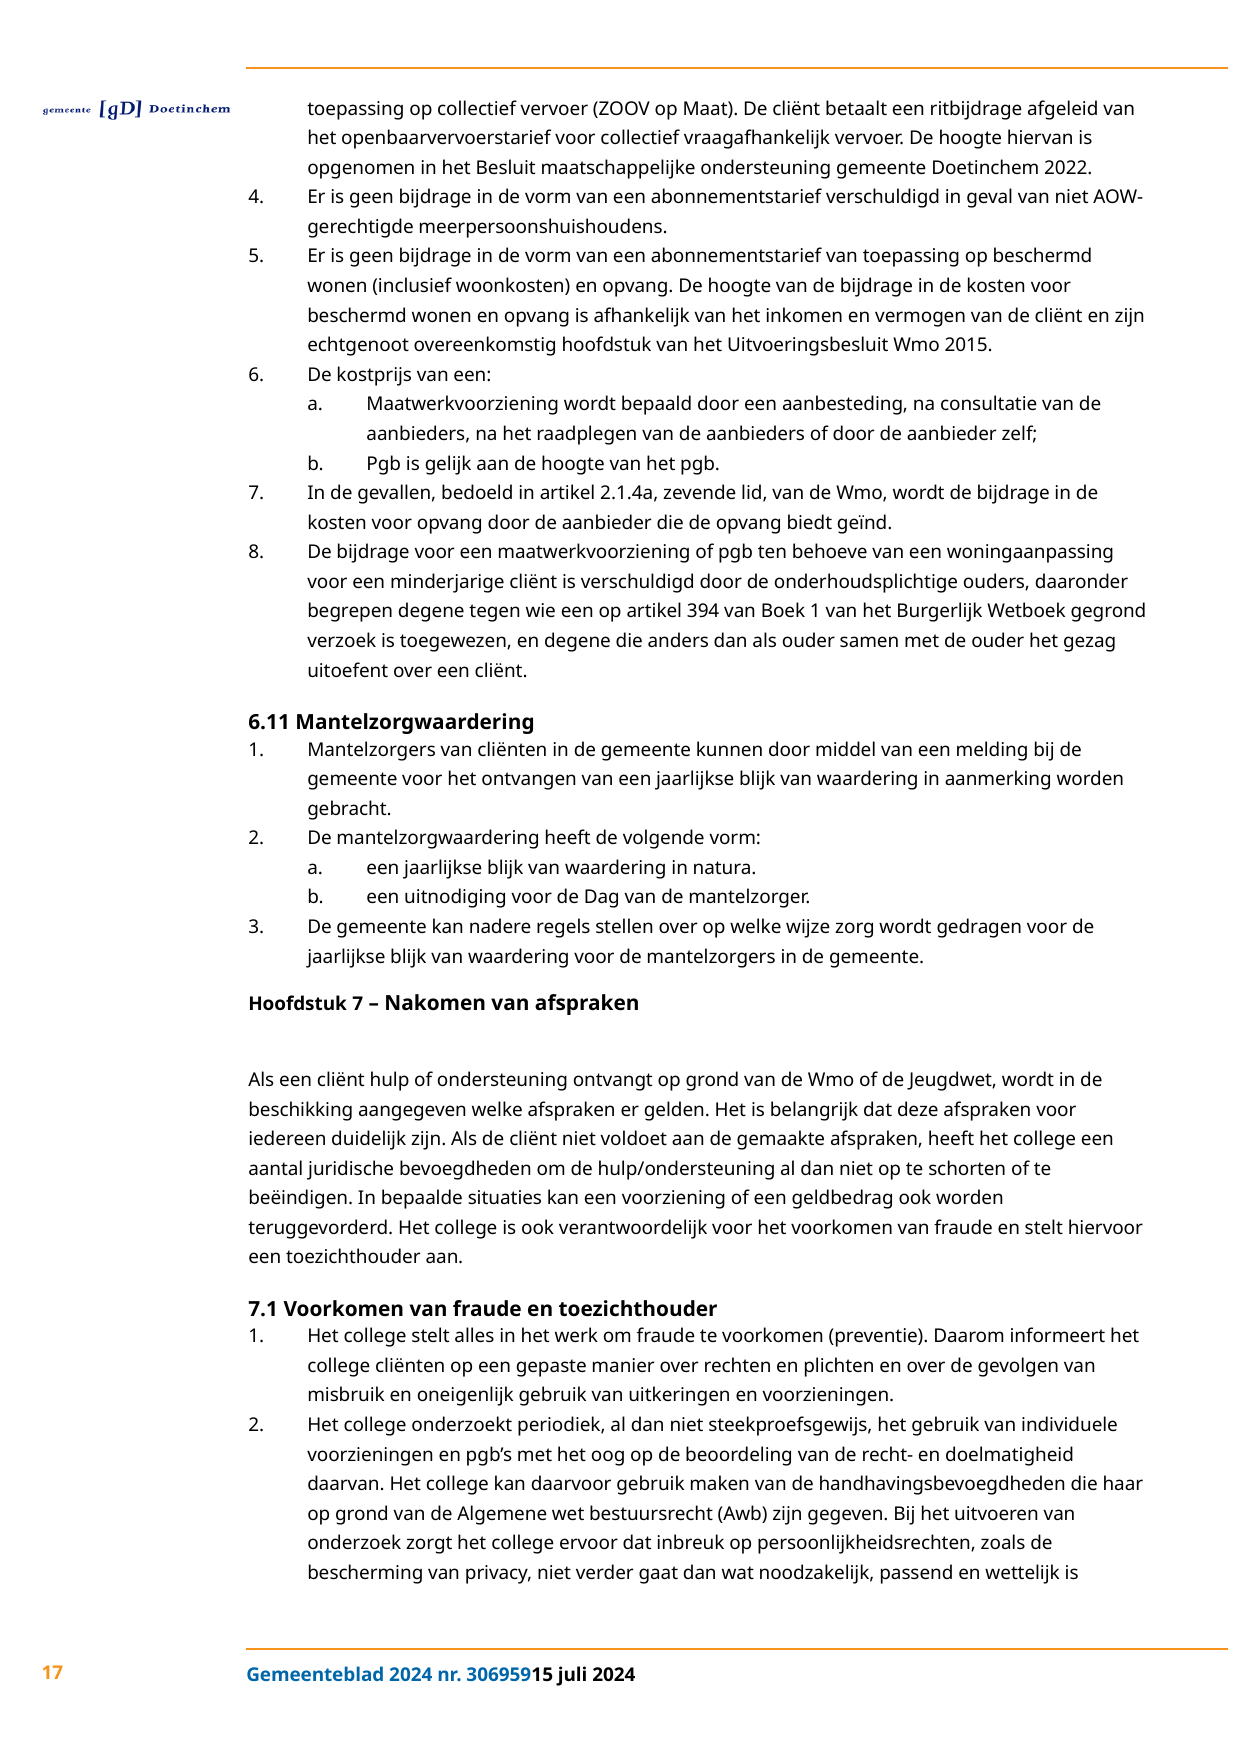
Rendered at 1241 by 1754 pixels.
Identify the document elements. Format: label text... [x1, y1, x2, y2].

list In de gevallen, bedoeld in artikel 2.1.4a, zevende lid, van de Wmo, wordt de bijdrage in de kosten voor opvang door de aanbieder die de opvang biedt geïnd. [248, 479, 1152, 535]
list De bijdrage voor een maatwerkvoorziening of pgb ten behoeve van een woningaanpassing voor een minderjarige cliënt is verschuldigd door de onderhoudsplichtige ouders, daaronder begrepen degene tegen wie een op artikel 394 van Boek 1 van het Burgerlijk Wetboek gegrond verzoek is toegewezen, en degene die anders dan als ouder samen met de ouder het gezag uitoefent over een cliënt. [248, 538, 1152, 683]
text Hoofdstuk 7 – Nakomen van afspraken [248, 988, 1152, 1017]
text 7.1 Voorkomen van fraude en toezichthouder [248, 1294, 1152, 1322]
list Er is geen bijdrage in de vorm van een abonnementstarief verschuldigd in geval van niet AOW-gerechtigde meerpersoonshuishoudens. [248, 183, 1152, 239]
list De mantelzorgwaardering heeft de volgende vorm: [248, 824, 1152, 850]
list Er is geen bijdrage in de vorm van een abonnementstarief van toepassing op beschermd wonen (inclusief woonkosten) en opvang. De hoogte van de bijdrage in de kosten voor beschermd wonen en opvang is afhankelijk van het inkomen en vermogen van de cliënt en zijn echtgenoot overeenkomstig hoofdstuk van het Uitvoeringsbesluit Wmo 2015. [248, 243, 1152, 357]
list Pgb is gelijk aan de hoogte van het pgb. [307, 450, 1152, 476]
list een jaarlijkse blijk van waardering in natura. [307, 854, 1152, 880]
list De gemeente kan nadere regels stellen over op welke wijze zorg wordt gedragen voor de jaarlijkse blijk van waardering voor de mantelzorgers in de gemeente. [248, 913, 1152, 968]
text 6.11 Mantelzorgwaardering [248, 707, 1152, 736]
list De kostprijs van een: [248, 361, 1152, 387]
list Het college stelt alles in het werk om fraude te voorkomen (preventie). Daarom informeert het college cliënten op een gepaste manier over rechten en plichten en over de gevolgen van misbruik en oneigenlijk gebruik van uitkeringen en voorzieningen. [248, 1322, 1152, 1407]
picture [41, 47, 231, 172]
list toepassing op collectief vervoer (ZOOV op Maat). De cliënt betaalt een ritbijdrage afgeleid van het openbaarvervoerstarief voor collectief vraagafhankelijk vervoer. De hoogte hiervan is opgenomen in het Besluit maatschappelijke ondersteuning gemeente Doetinchem 2022. [248, 95, 1152, 180]
list een uitnodiging voor de Dag van de mantelzorger. [307, 884, 1152, 909]
text Als een cliënt hulp of ondersteuning ontvangt op grond van de Wmo of de Jeugdwet, wordt in de beschikking aangegeven welke afspraken er gelden. Het is belangrijk dat deze afspraken voor iedereen duidelijk zijn. Als de cliënt niet voldoet aan de gemaakte afspraken, heeft het college een aantal juridische bevoegdheden om de hulp/ondersteuning al dan niet op te schorten of te beëindigen. In bepaalde situaties kan een voorziening of een geldbedrag ook worden teruggevorderd. Het college is ook verantwoordelijk voor het voorkomen van fraude en stelt hiervoor een toezichthouder aan. [248, 1066, 1152, 1269]
list Maatwerkvoorziening wordt bepaald door een aanbesteding, na consultatie van de aanbieders, na het raadplegen van de aanbieders of door de aanbieder zelf; [307, 391, 1152, 446]
list Mantelzorgers van cliënten in de gemeente kunnen door middel van een melding bij de gemeente voor het ontvangen van een jaarlijkse blijk van waardering in aanmerking worden gebracht. [248, 736, 1152, 821]
list Het college onderzoekt periodiek, al dan niet steekproefsgewijs, het gebruik van individuele voorzieningen en pgb’s met het oog op de beoordeling van de recht- en doelmatigheid daarvan. Het college kan daarvoor gebruik maken van de handhavingsbevoegdheden die haar op grond van de Algemene wet bestuursrecht (Awb) zijn gegeven. Bij het uitvoeren van onderzoek zorgt het college ervoor dat inbreuk op persoonlijkheidsrechten, zoals de bescherming van privacy, niet verder gaat dan wat noodzakelijk, passend en wettelijk is [248, 1411, 1152, 1585]
